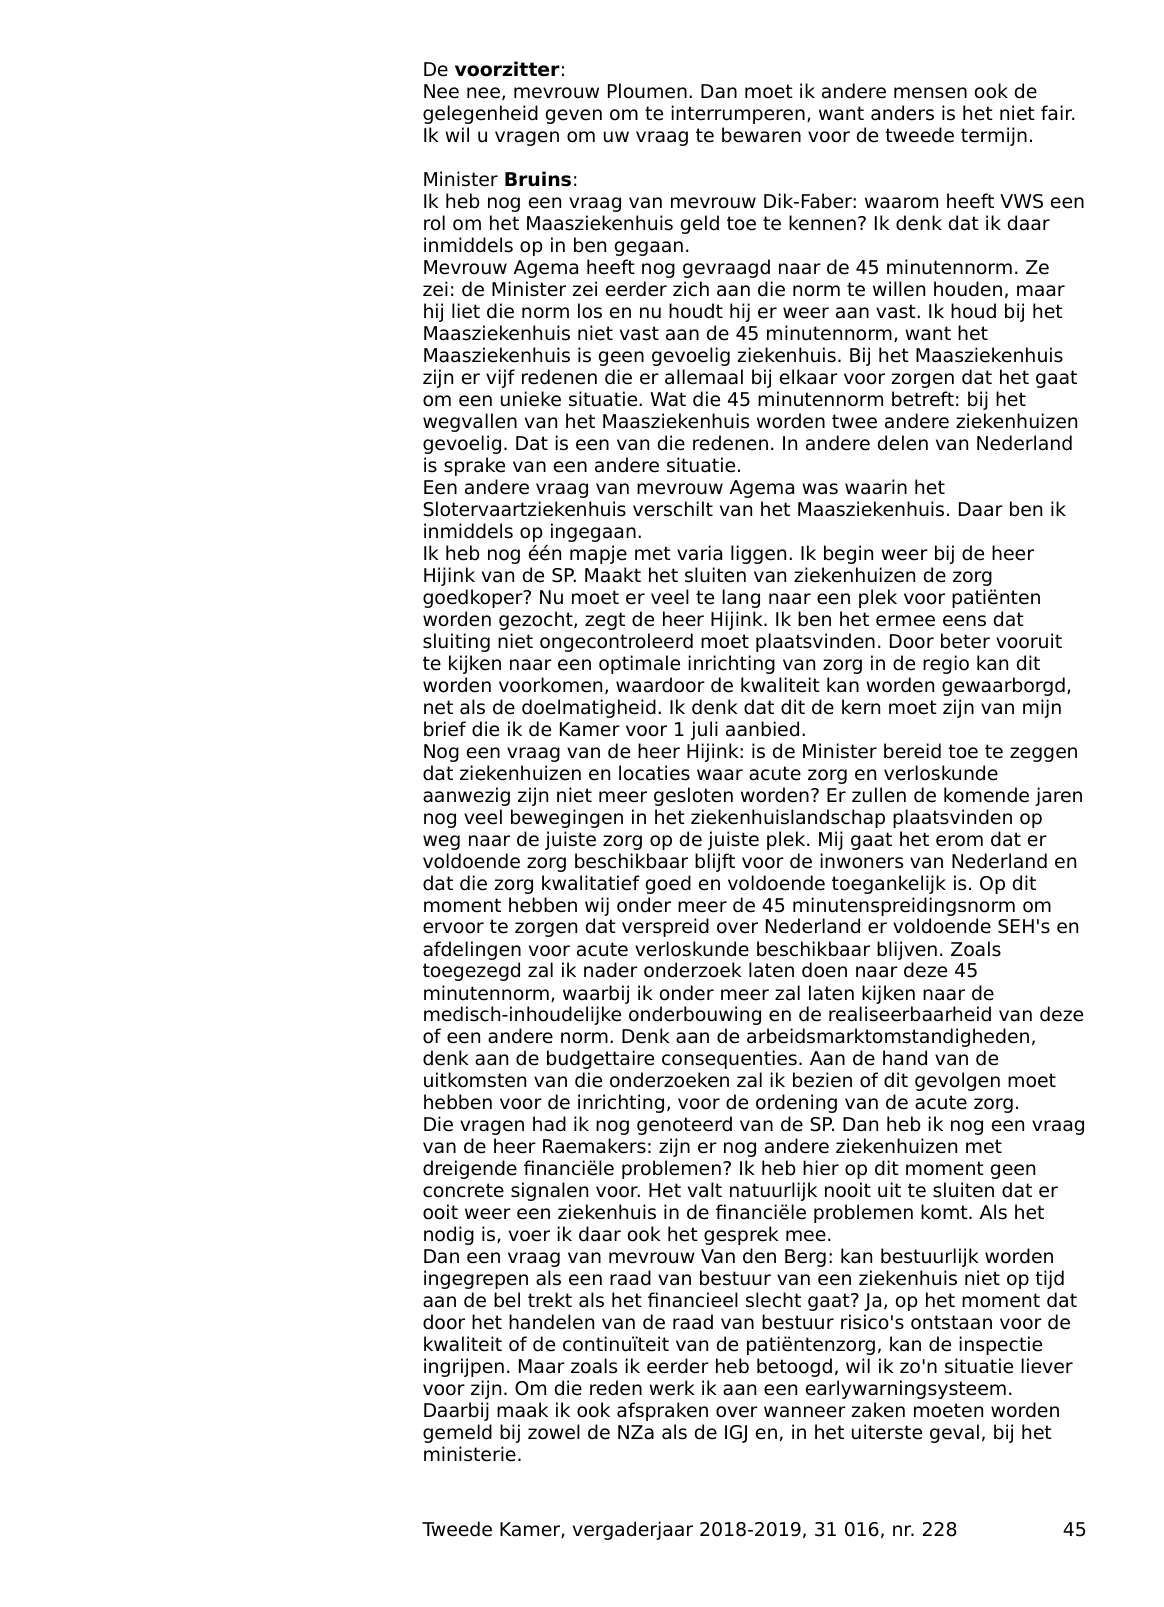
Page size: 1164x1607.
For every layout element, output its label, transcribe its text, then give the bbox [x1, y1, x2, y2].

text Een andere vraag van mevrouw Agema was waarin het Slotervaartziekenhuis verschilt van het Maasziekenhuis. Daar ben ik inmiddels op ingegaan. [422, 477, 1087, 543]
text Nee nee, mevrouw Ploumen. Dan moet ik andere mensen ook de gelegenheid geven om te interrumperen, want anders is het niet fair. Ik wil u vragen om uw vraag te bewaren voor de tweede termijn. [422, 81, 1087, 147]
text Ik heb nog één mapje met varia liggen. Ik begin weer bij de heer Hijink van de SP. Maakt het sluiten van ziekenhuizen de zorg goedkoper? Nu moet er veel te lang naar een plek voor patiënten worden gezocht, zegt de heer Hijink. Ik ben het ermee eens dat sluiting niet ongecontroleerd moet plaatsvinden. Door beter vooruit te kijken naar een optimale inrichting van zorg in de regio kan dit worden voorkomen, waardoor de kwaliteit kan worden gewaarborgd, net als de doelmatigheid. Ik denk dat dit de kern moet zijn van mijn brief die ik de Kamer voor 1 juli aanbied. [422, 543, 1087, 741]
text Dan een vraag van mevrouw Van den Berg: kan bestuurlijk worden ingegrepen als een raad van bestuur van een ziekenhuis niet op tijd aan de bel trekt als het financieel slecht gaat? Ja, op het moment dat door het handelen van de raad van bestuur risico's ontstaan voor de kwaliteit of de continuïteit van de patiëntenzorg, kan de inspectie ingrijpen. Maar zoals ik eerder heb betoogd, wil ik zo'n situatie liever voor zijn. Om die reden werk ik aan een earlywarningsysteem. Daarbij maak ik ook afspraken over wanneer zaken moeten worden gemeld bij zowel de NZa als de IGJ en, in het uiterste geval, bij het ministerie. [422, 1246, 1087, 1466]
text Mevrouw Agema heeft nog gevraagd naar de 45 minutennorm. Ze zei: de Minister zei eerder zich aan die norm te willen houden, maar hij liet die norm los en nu houdt hij er weer aan vast. Ik houd bij het Maasziekenhuis niet vast aan de 45 minutennorm, want het Maasziekenhuis is geen gevoelig ziekenhuis. Bij het Maasziekenhuis zijn er vijf redenen die er allemaal bij elkaar voor zorgen dat het gaat om een unieke situatie. Wat die 45 minutennorm betreft: bij het wegvallen van het Maasziekenhuis worden twee andere ziekenhuizen gevoelig. Dat is een van die redenen. In andere delen van Nederland is sprake van een andere situatie. [422, 257, 1087, 477]
text Ik heb nog een vraag van mevrouw Dik-Faber: waarom heeft VWS een rol om het Maasziekenhuis geld toe te kennen? Ik denk dat ik daar inmiddels op in ben gegaan. [422, 191, 1087, 257]
text Minister Bruins: [422, 169, 1087, 191]
text Nog een vraag van de heer Hijink: is de Minister bereid toe te zeggen dat ziekenhuizen en locaties waar acute zorg en verloskunde aanwezig zijn niet meer gesloten worden? Er zullen de komende jaren nog veel bewegingen in het ziekenhuislandschap plaatsvinden op weg naar de juiste zorg op de juiste plek. Mij gaat het erom dat er voldoende zorg beschikbaar blijft voor de inwoners van Nederland en dat die zorg kwalitatief goed en voldoende toegankelijk is. Op dit moment hebben wij onder meer de 45 minutenspreidingsnorm om ervoor te zorgen dat verspreid over Nederland er voldoende SEH's en afdelingen voor acute verloskunde beschikbaar blijven. Zoals toegezegd zal ik nader onderzoek laten doen naar deze 45 minutennorm, waarbij ik onder meer zal laten kijken naar de medisch-inhoudelijke onderbouwing en de realiseerbaarheid van deze of een andere norm. Denk aan de arbeidsmarktomstandigheden, denk aan de budgettaire consequenties. Aan de hand van de uitkomsten van die onderzoeken zal ik bezien of dit gevolgen moet hebben voor de inrichting, voor de ordening van de acute zorg. [422, 741, 1087, 1114]
text Die vragen had ik nog genoteerd van de SP. Dan heb ik nog een vraag van de heer Raemakers: zijn er nog andere ziekenhuizen met dreigende financiële problemen? Ik heb hier op dit moment geen concrete signalen voor. Het valt natuurlijk nooit uit te sluiten dat er ooit weer een ziekenhuis in de financiële problemen komt. Als het nodig is, voer ik daar ook het gesprek mee. [422, 1114, 1087, 1246]
text De voorzitter: [422, 59, 1087, 81]
